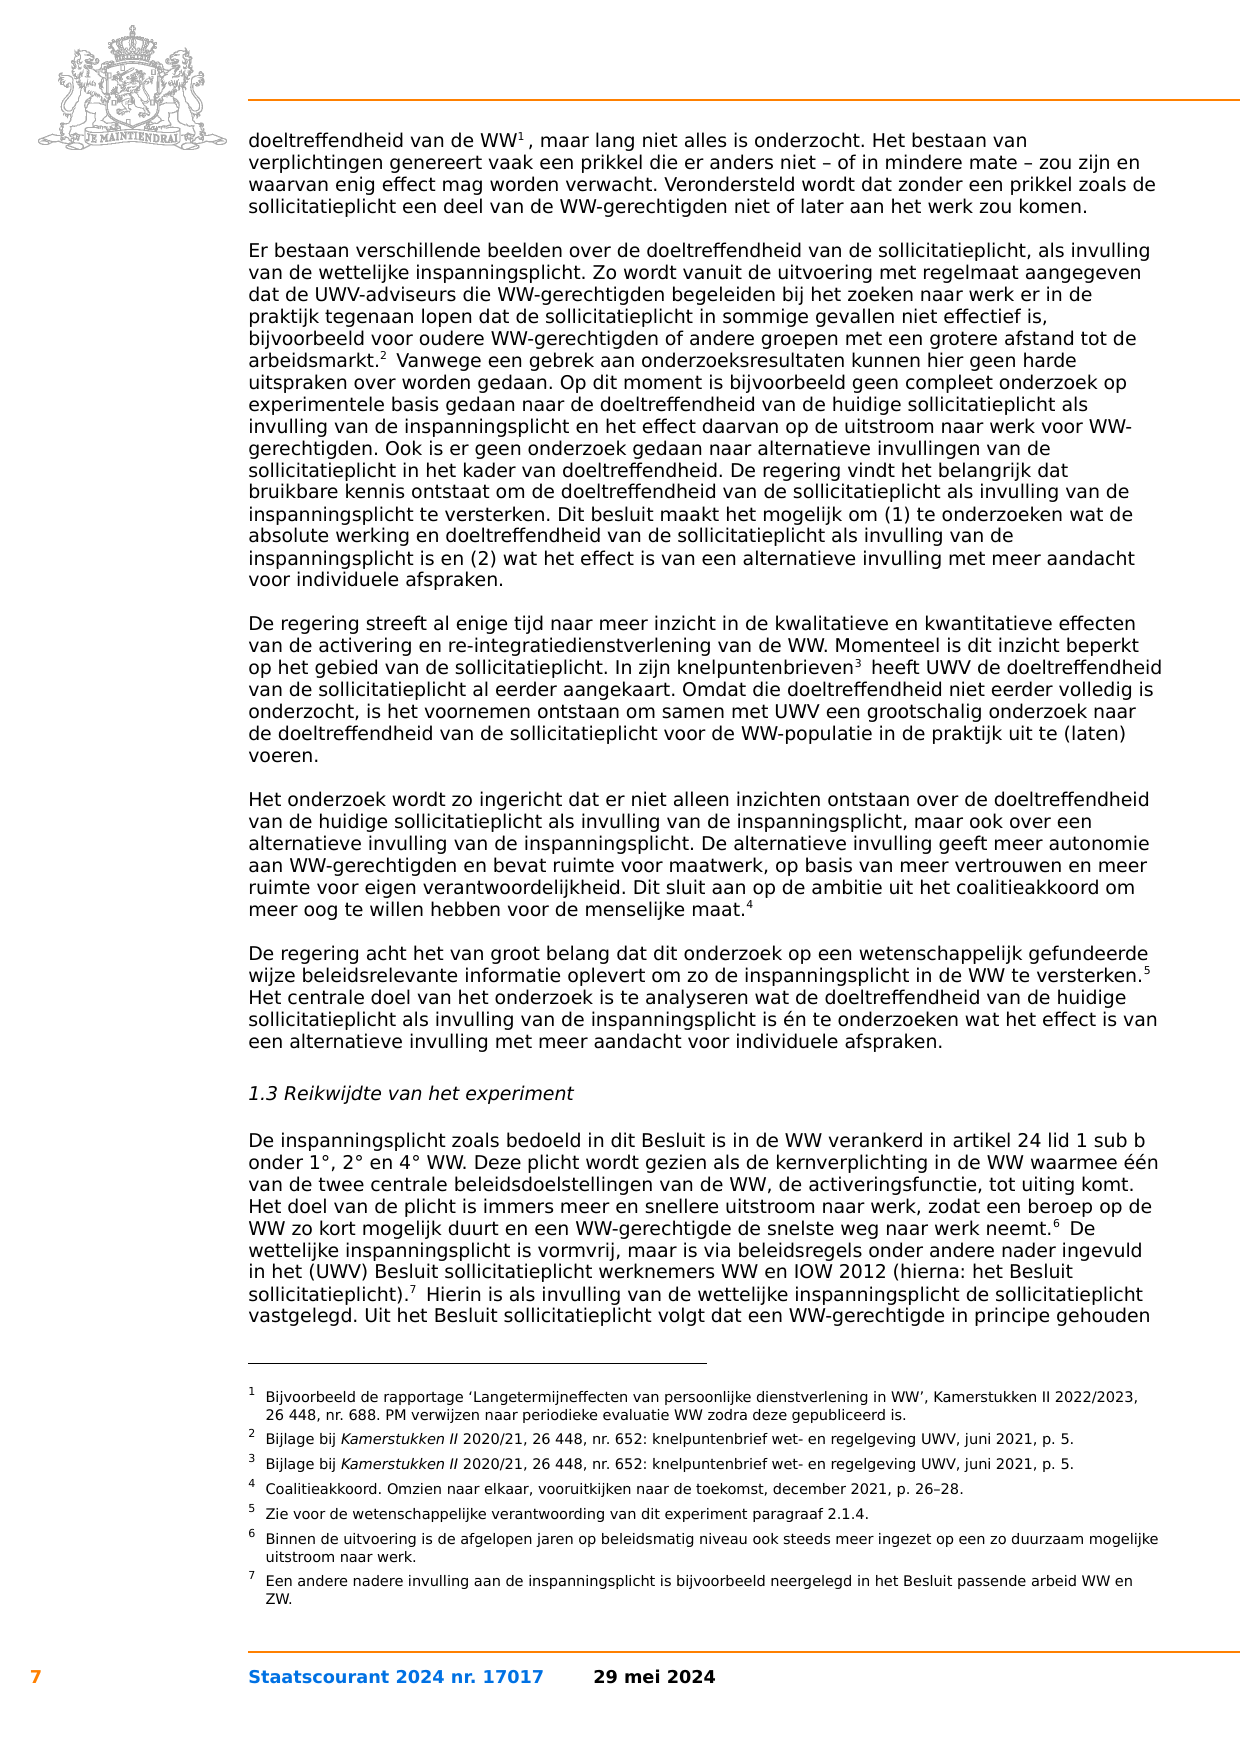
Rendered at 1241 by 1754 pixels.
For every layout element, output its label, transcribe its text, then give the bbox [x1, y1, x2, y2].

text De inspanningsplicht zoals bedoeld in dit Besluit is in de WW verankerd in artikel 24 lid 1 sub b onder 1°, 2° en 4° WW. Deze plicht wordt gezien als de kernverplichting in de WW waarmee één van de twee centrale beleidsdoelstellingen van de WW, de activeringsfunctie, tot uiting komt. Het doel van de plicht is immers meer en snellere uitstroom naar werk, zodat een beroep op de WW zo kort mogelijk duurt en een WW-gerechtigde de snelste weg naar werk neemt. De wettelijke inspanningsplicht is vormvrij, maar is via beleidsregels onder andere nader ingevuld in het (UWV) Besluit sollicitatieplicht werknemers WW en IOW 2012 (hierna: het Besluit sollicitatieplicht). Hierin is als invulling van de wettelijke inspanningsplicht de sollicitatieplicht vastgelegd. Uit het Besluit sollicitatieplicht volgt dat een WW-gerechtigde in principe gehouden [248, 1129, 1163, 1327]
text Het onderzoek wordt zo ingericht dat er niet alleen inzichten ontstaan over de doeltreffendheid van de huidige sollicitatieplicht als invulling van de inspanningsplicht, maar ook over een alternatieve invulling van de inspanningsplicht. De alternatieve invulling geeft meer autonomie aan WW-gerechtigden en bevat ruimte voor maatwerk, op basis van meer vertrouwen en meer ruimte voor eigen verantwoordelijkheid. Dit sluit aan op de ambitie uit het coalitieakkoord om meer oog te willen hebben voor de menselijke maat. [248, 789, 1163, 921]
text De regering streeft al enige tijd naar meer inzicht in de kwalitatieve en kwantitatieve effecten van de activering en re-integratiedienstverlening van de WW. Momenteel is dit inzicht beperkt op het gebied van de sollicitatieplicht. In zijn knelpuntenbrieven heeft UWV de doeltreffendheid van de sollicitatieplicht al eerder aangekaart. Omdat die doeltreffendheid niet eerder volledig is onderzocht, is het voornemen ontstaan om samen met UWV een grootschalig onderzoek naar de doeltreffendheid van de sollicitatieplicht voor de WW-populatie in de praktijk uit te (laten) voeren. [248, 613, 1163, 767]
text Er bestaan verschillende beelden over de doeltreffendheid van de sollicitatieplicht, als invulling van de wettelijke inspanningsplicht. Zo wordt vanuit de uitvoering met regelmaat aangegeven dat de UWV-adviseurs die WW-gerechtigden begeleiden bij het zoeken naar werk er in de praktijk tegenaan lopen dat de sollicitatieplicht in sommige gevallen niet effectief is, bijvoorbeeld voor oudere WW-gerechtigden of andere groepen met een grotere afstand tot de arbeidsmarkt. Vanwege een gebrek aan onderzoeksresultaten kunnen hier geen harde uitspraken over worden gedaan. Op dit moment is bijvoorbeeld geen compleet onderzoek op experimentele basis gedaan naar de doeltreffendheid van de huidige sollicitatieplicht als invulling van de inspanningsplicht en het effect daarvan op de uitstroom naar werk voor WW-gerechtigden. Ook is er geen onderzoek gedaan naar alternatieve invullingen van de sollicitatieplicht in het kader van doeltreffendheid. De regering vindt het belangrijk dat bruikbare kennis ontstaat om de doeltreffendheid van de sollicitatieplicht als invulling van de inspanningsplicht te versterken. Dit besluit maakt het mogelijk om (1) te onderzoeken wat de absolute werking en doeltreffendheid van de sollicitatieplicht als invulling van de inspanningsplicht is en (2) wat het effect is van een alternatieve invulling met meer aandacht voor individuele afspraken. [248, 240, 1163, 591]
text Bijvoorbeeld de rapportage ‘Langetermijneffecten van persoonlijke dienstverlening in WW’, Kamerstukken II 2022/2023, 26 448, nr. 688. PM verwijzen naar periodieke evaluatie WW zodra deze gepubliceerd is. [248, 1385, 1163, 1424]
picture [38, 25, 227, 150]
text Bijlage bij Kamerstukken II 2020/21, 26 448, nr. 652: knelpuntenbrief wet- en regelgeving UWV, juni 2021, p. 5. [248, 1452, 1163, 1474]
text Coalitieakkoord. Omzien naar elkaar, vooruitkijken naar de toekomst, december 2021, p. 26–28. [248, 1477, 1163, 1499]
text De regering acht het van groot belang dat dit onderzoek op een wetenschappelijk gefundeerde wijze beleidsrelevante informatie oplevert om zo de inspanningsplicht in de WW te versterken. Het centrale doel van het onderzoek is te analyseren wat de doeltreffendheid van de huidige sollicitatieplicht als invulling van de inspanningsplicht is én te onderzoeken wat het effect is van een alternatieve invulling met meer aandacht voor individuele afspraken. [248, 943, 1163, 1053]
text Een andere nadere invulling aan de inspanningsplicht is bijvoorbeeld neergelegd in het Besluit passende arbeid WW en ZW. [248, 1569, 1163, 1608]
text Binnen de uitvoering is de afgelopen jaren op beleidsmatig niveau ook steeds meer ingezet op een zo duurzaam mogelijke uitstroom naar werk. [248, 1527, 1163, 1566]
text doeltreffendheid van de WW, maar lang niet alles is onderzocht. Het bestaan van verplichtingen genereert vaak een prikkel die er anders niet – of in mindere mate – zou zijn en waarvan enig effect mag worden verwacht. Verondersteld wordt dat zonder een prikkel zoals de sollicitatieplicht een deel van de WW-gerechtigden niet of later aan het werk zou komen. [248, 130, 1163, 218]
text Zie voor de wetenschappelijke verantwoording van dit experiment paragraaf 2.1.4. [248, 1502, 1163, 1524]
subtitle 1.3 Reikwijdte van het experiment [248, 1083, 1163, 1104]
text Bijlage bij Kamerstukken II 2020/21, 26 448, nr. 652: knelpuntenbrief wet- en regelgeving UWV, juni 2021, p. 5. [248, 1427, 1163, 1449]
